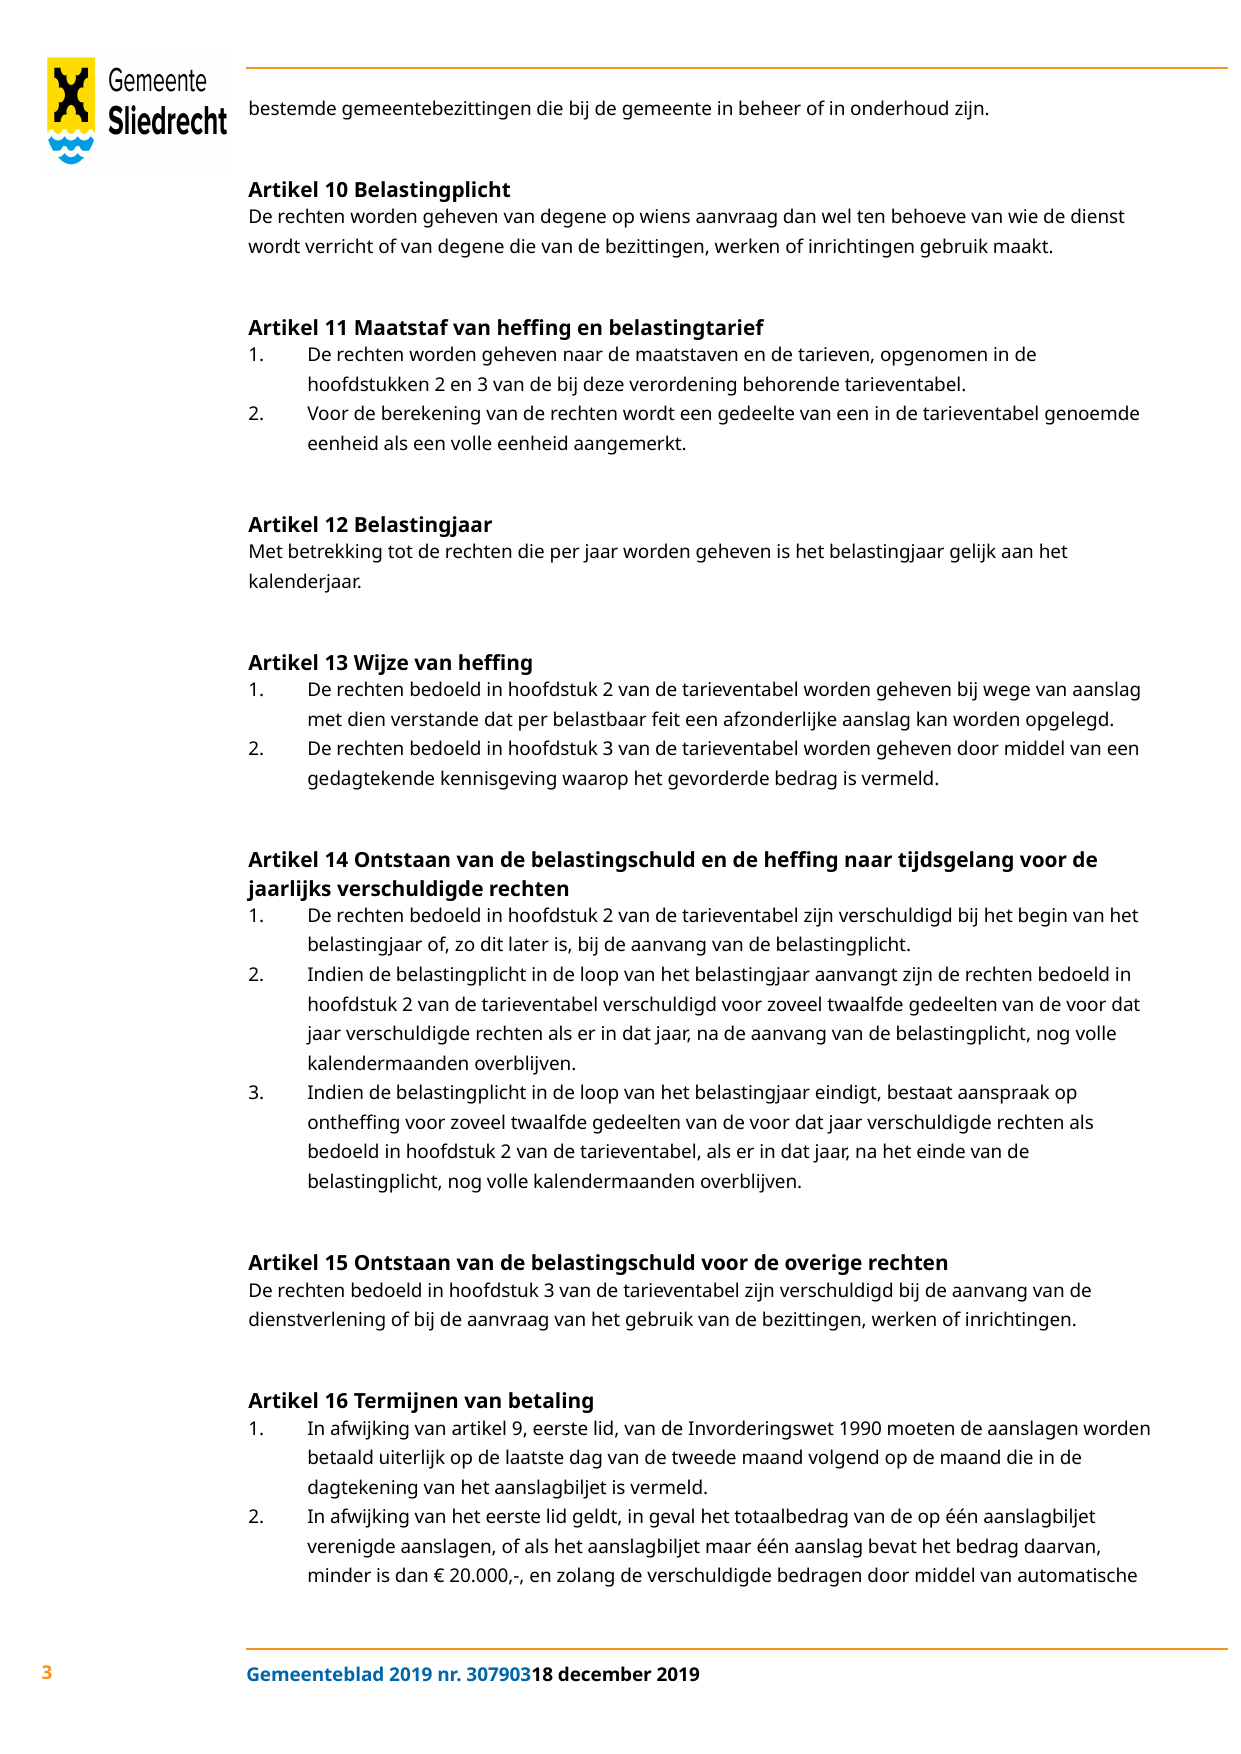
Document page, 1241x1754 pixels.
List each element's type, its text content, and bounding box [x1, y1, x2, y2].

picture [41, 47, 231, 172]
text Artikel 14 Ontstaan van de belastingschuld en de heffing naar tijdsgelang voor de jaarlijks verschuldigde rechten [248, 845, 1152, 902]
text De rechten worden geheven van degene op wiens aanvraag dan wel ten behoeve van wie de dienst wordt verricht of van degene die van de bezittingen, werken of inrichtingen gebruik maakt. [248, 203, 1152, 258]
list De rechten bedoeld in hoofdstuk 2 van de tarieventabel zijn verschuldigd bij het begin van het belastingjaar of, zo dit later is, bij de aanvang van de belastingplicht. [248, 902, 1152, 957]
text Artikel 11 Maatstaf van heffing en belastingtarief [248, 313, 1152, 341]
list Voor de berekening van de rechten wordt een gedeelte van een in de tarieventabel genoemde eenheid als een volle eenheid aangemerkt. [248, 400, 1152, 456]
text bestemde gemeentebezittingen die bij de gemeente in beheer of in onderhoud zijn. [248, 95, 1152, 121]
text Artikel 15 Ontstaan van de belastingschuld voor de overige rechten [248, 1248, 1152, 1277]
list In afwijking van het eerste lid geldt, in geval het totaalbedrag van de op één aanslagbiljet verenigde aanslagen, of als het aanslagbiljet maar één aanslag bevat het bedrag daarvan, minder is dan € 20.000,-, en zolang de verschuldigde bedragen door middel van automatische [248, 1503, 1152, 1588]
list De rechten worden geheven naar de maatstaven en de tarieven, opgenomen in de hoofdstukken 2 en 3 van de bij deze verordening behorende tarieventabel. [248, 341, 1152, 397]
text Artikel 12 Belastingjaar [248, 510, 1152, 538]
text Artikel 10 Belastingplicht [248, 175, 1152, 203]
text Met betrekking tot de rechten die per jaar worden geheven is het belastingjaar gelijk aan het kalenderjaar. [248, 538, 1152, 594]
list In afwijking van artikel 9, eerste lid, van de Invorderingswet 1990 moeten de aanslagen worden betaald uiterlijk op de laatste dag van de tweede maand volgend op de maand die in de dagtekening van het aanslagbiljet is vermeld. [248, 1415, 1152, 1500]
text De rechten bedoeld in hoofdstuk 3 van de tarieventabel zijn verschuldigd bij de aanvang van de dienstverlening of bij de aanvraag van het gebruik van de bezittingen, werken of inrichtingen. [248, 1277, 1152, 1332]
list De rechten bedoeld in hoofdstuk 3 van de tarieventabel worden geheven door middel van een gedagtekende kennisgeving waarop het gevorderde bedrag is vermeld. [248, 736, 1152, 791]
text Artikel 16 Termijnen van betaling [248, 1386, 1152, 1415]
text Artikel 13 Wijze van heffing [248, 648, 1152, 676]
list Indien de belastingplicht in de loop van het belastingjaar eindigt, bestaat aanspraak op ontheffing voor zoveel twaalfde gedeelten van de voor dat jaar verschuldigde rechten als bedoeld in hoofdstuk 2 van de tarieventabel, als er in dat jaar, na het einde van de belastingplicht, nog volle kalendermaanden overblijven. [248, 1079, 1152, 1194]
list De rechten bedoeld in hoofdstuk 2 van de tarieventabel worden geheven bij wege van aanslag met dien verstande dat per belastbaar feit een afzonderlijke aanslag kan worden opgelegd. [248, 676, 1152, 732]
list Indien de belastingplicht in de loop van het belastingjaar aanvangt zijn de rechten bedoeld in hoofdstuk 2 van de tarieventabel verschuldigd voor zoveel twaalfde gedeelten van de voor dat jaar verschuldigde rechten als er in dat jaar, na de aanvang van de belastingplicht, nog volle kalendermaanden overblijven. [248, 961, 1152, 1076]
